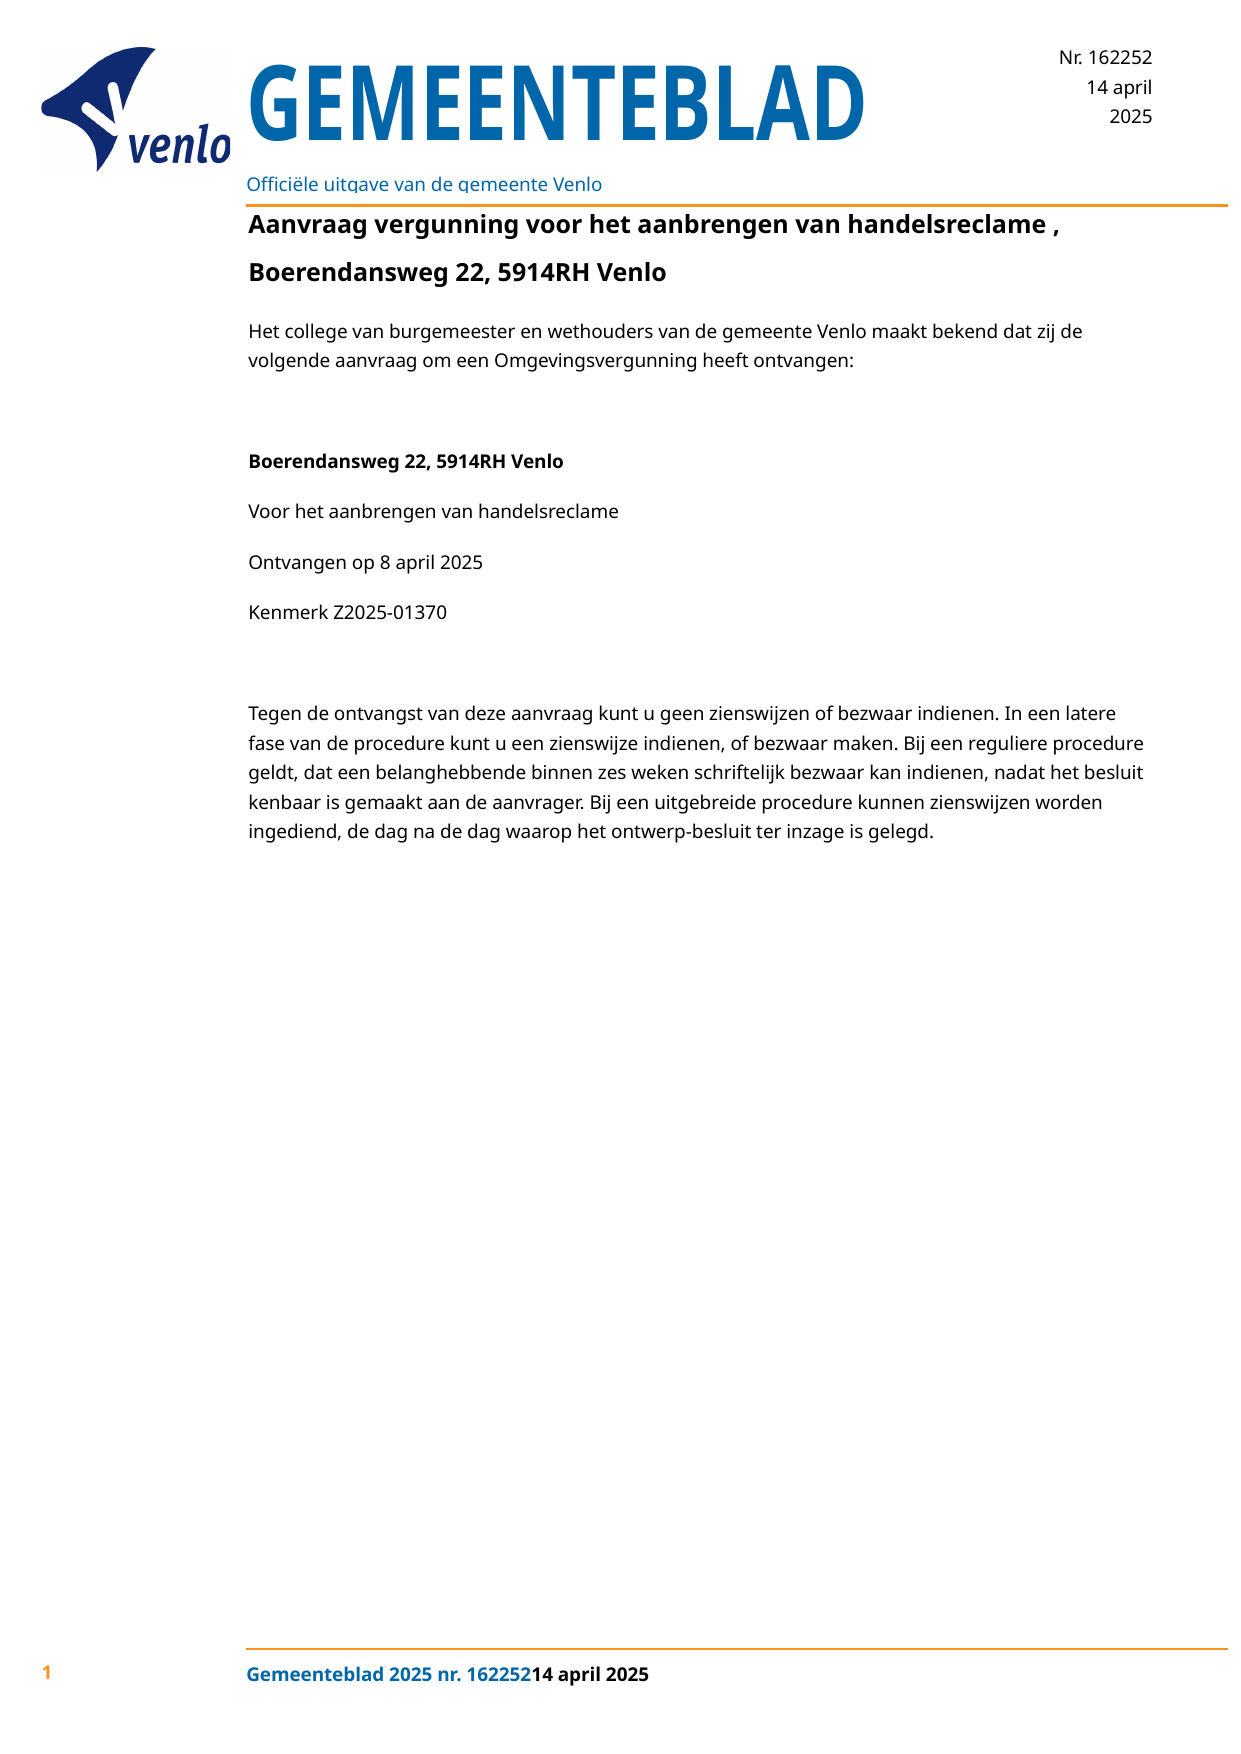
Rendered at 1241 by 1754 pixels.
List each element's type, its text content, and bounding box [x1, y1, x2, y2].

text Voor het aanbrengen van handelsreclame [248, 499, 1152, 524]
text Het college van burgemeester en wethouders van de gemeente Venlo maakt bekend dat zij de volgende aanvraag om een Omgevingsvergunning heeft ontvangen: [248, 318, 1152, 373]
text Aanvraag vergunning voor het aanbrengen van handelsreclame , Boerendansweg 22, 5914RH Venlo [248, 207, 1152, 288]
picture [41, 47, 231, 172]
text Boerendansweg 22, 5914RH Venlo [248, 448, 1152, 474]
text Kenmerk Z2025-01370 [248, 599, 1152, 625]
text Tegen de ontvangst van deze aanvraag kunt u geen zienswijzen of bezwaar indienen. In een latere fase van de procedure kunt u een zienswijze indienen, of bezwaar maken. Bij een reguliere procedure geldt, dat een belanghebbende binnen zes weken schriftelijk bezwaar kan indienen, nadat het besluit kenbaar is gemaakt aan de aanvrager. Bij een uitgebreide procedure kunnen zienswijzen worden ingediend, de dag na de dag waarop het ontwerp-besluit ter inzage is gelegd. [248, 700, 1152, 844]
text Ontvangen op 8 april 2025 [248, 549, 1152, 575]
